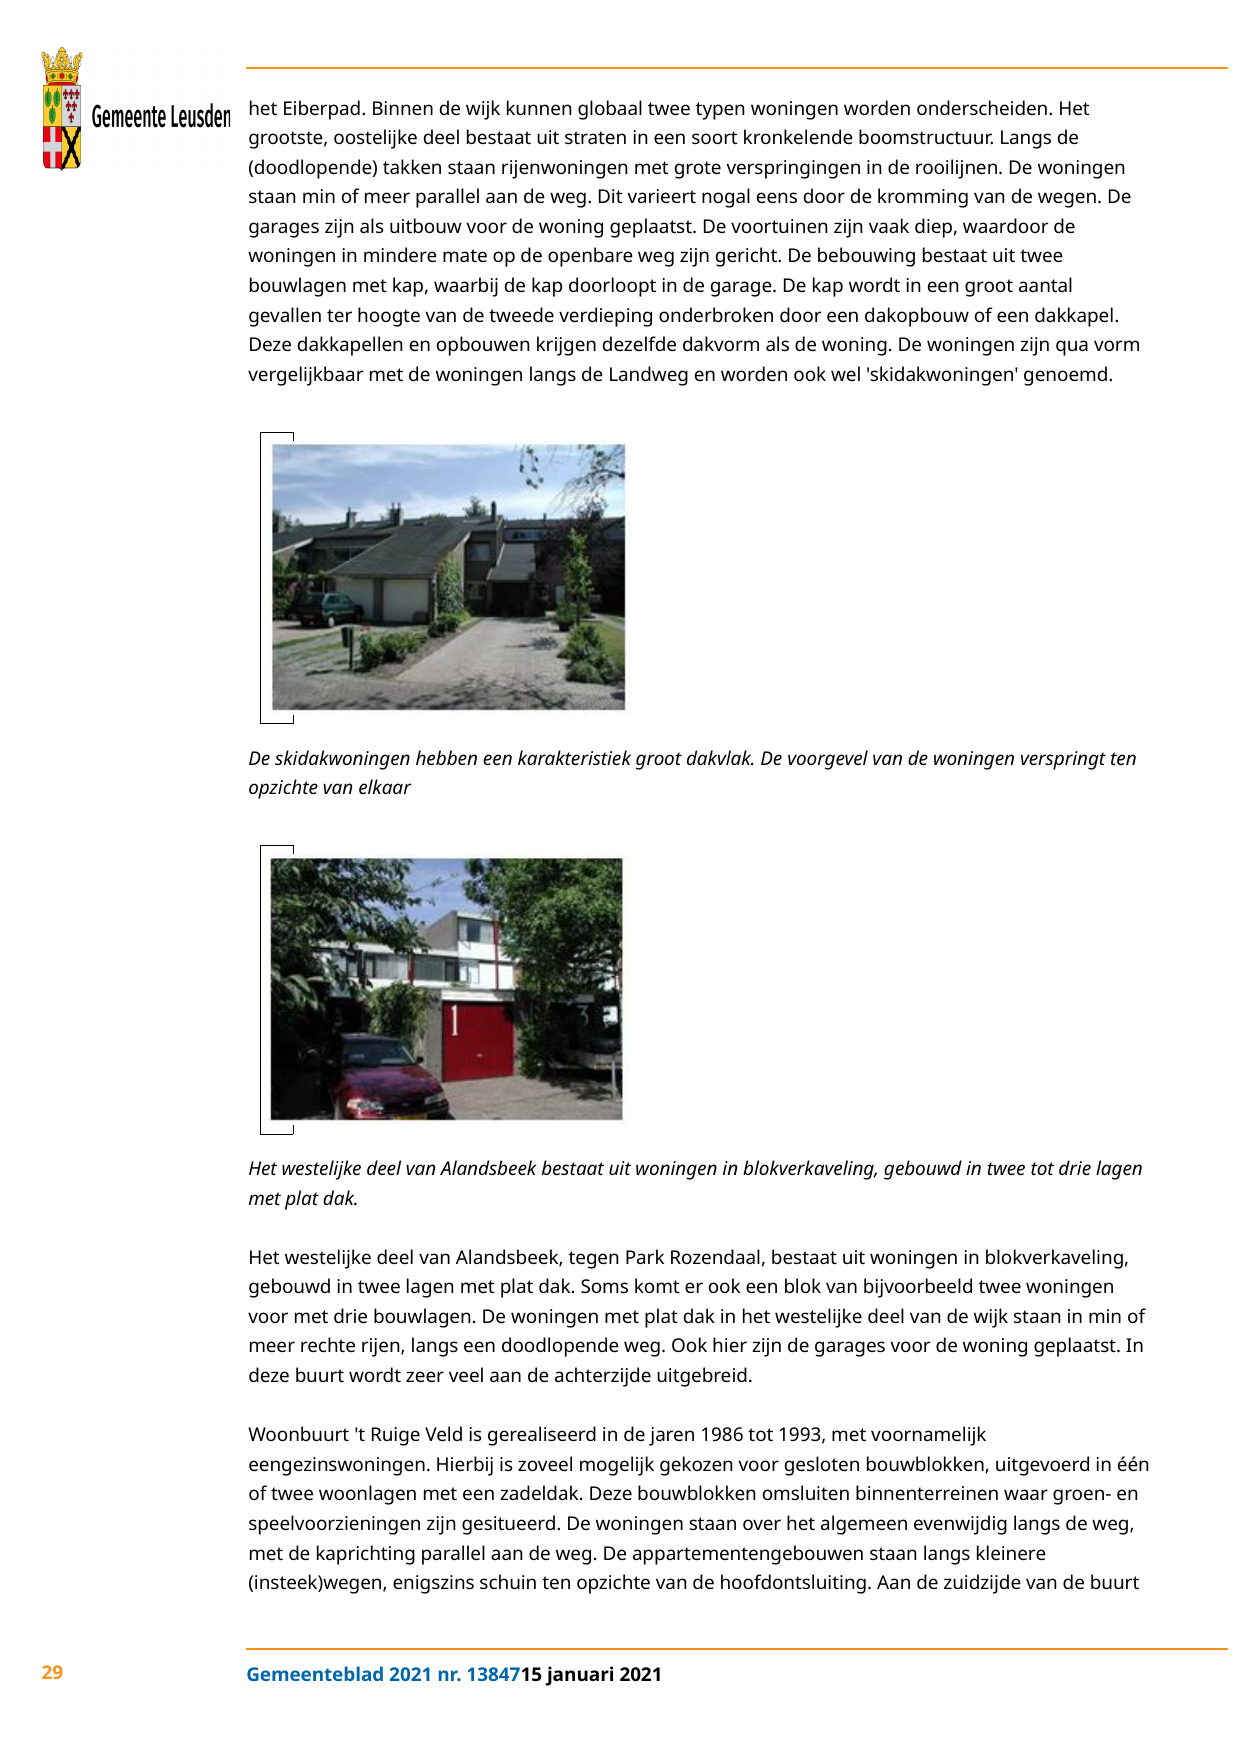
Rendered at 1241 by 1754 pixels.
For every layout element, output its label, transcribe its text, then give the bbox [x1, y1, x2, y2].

text Het westelijke deel van Alandsbeek, tegen Park Rozendaal, bestaat uit woningen in blokverkaveling, gebouwd in twee lagen met plat dak. Soms komt er ook een blok van bijvoorbeeld twee woningen voor met drie bouwlagen. De woningen met plat dak in het westelijke deel van de wijk staan in min of meer rechte rijen, langs een doodlopende weg. Ook hier zijn de garages voor de woning geplaatst. In deze buurt wordt zeer veel aan de achterzijde uitgebreid. [248, 1244, 1152, 1388]
picture [268, 854, 629, 1125]
picture [41, 47, 231, 172]
text Woonbuurt 't Ruige Veld is gerealiseerd in de jaren 1986 tot 1993, met voornamelijk eengezinswoningen. Hierbij is zoveel mogelijk gekozen voor gesloten bouwblokken, uitgevoerd in één of twee woonlagen met een zadeldak. Deze bouwblokken omsluiten binnenterreinen waar groen- en speelvoorzieningen zijn gesitueerd. De woningen staan over het algemeen evenwijdig langs de weg, met de kaprichting parallel aan de weg. De appartementengebouwen staan langs kleinere (insteek)wegen, enigszins schuin ten opzichte van de hoofdontsluiting. Aan de zuidzijde van de buurt [248, 1421, 1152, 1595]
text het Eiberpad. Binnen de wijk kunnen globaal twee typen woningen worden onderscheiden. Het grootste, oostelijke deel bestaat uit straten in een soort kronkelende boomstructuur. Langs de (doodlopende) takken staan rijenwoningen met grote verspringingen in de rooilijnen. De woningen staan min of meer parallel aan de weg. Dit varieert nogal eens door de kromming van de wegen. De garages zijn als uitbouw voor de woning geplaatst. De voortuinen zijn vaak diep, waardoor de woningen in mindere mate op de openbare weg zijn gericht. De bebouwing bestaat uit twee bouwlagen met kap, waarbij de kap doorloopt in de garage. De kap wordt in een groot aantal gevallen ter hoogte van de tweede verdieping onderbroken door een dakopbouw of een dakkapel. Deze dakkapellen en opbouwen krijgen dezelfde dakvorm als de woning. De woningen zijn qua vorm vergelijkbaar met de woningen langs de Landweg en worden ook wel 'skidakwoningen' genoemd. [248, 95, 1152, 387]
picture [268, 441, 630, 715]
text Het westelijke deel van Alandsbeek bestaat uit woningen in blokverkaveling, gebouwd in twee tot drie lagen met plat dak. [248, 1155, 1152, 1211]
text De skidakwoningen hebben een karakteristiek groot dakvlak. De voorgevel van de woningen verspringt ten opzichte van elkaar [248, 745, 1152, 800]
